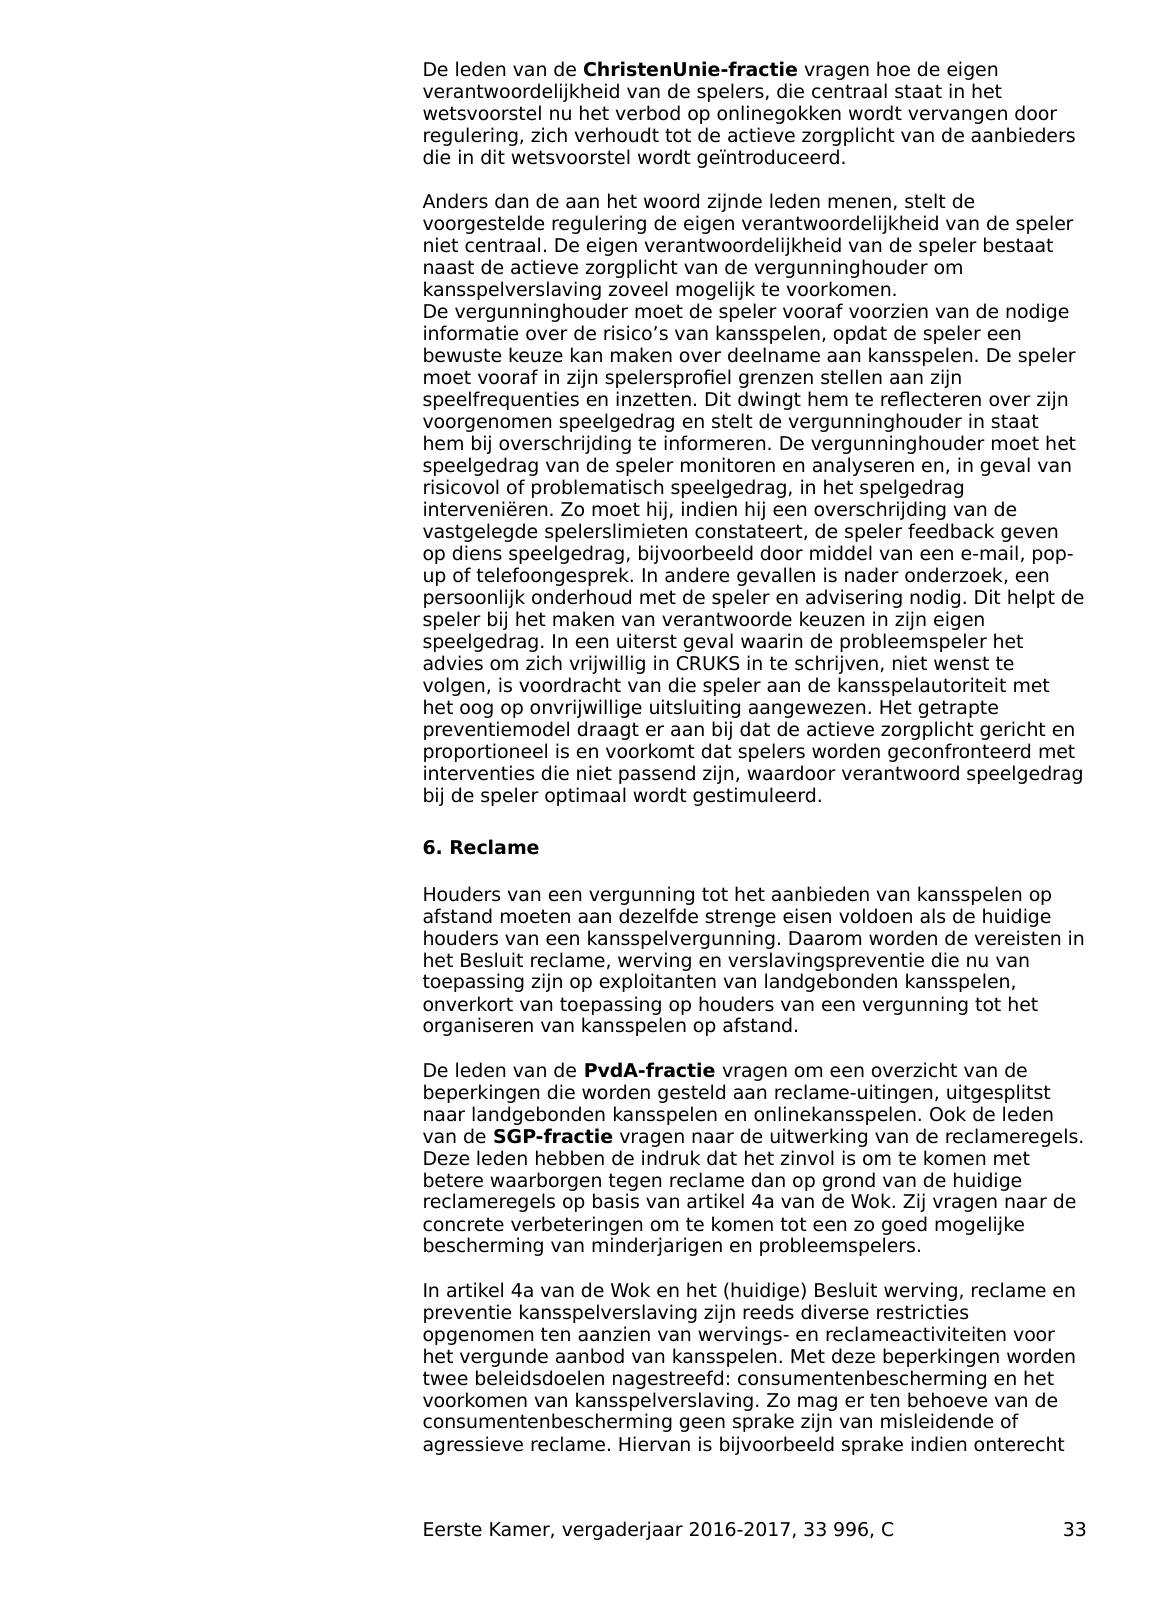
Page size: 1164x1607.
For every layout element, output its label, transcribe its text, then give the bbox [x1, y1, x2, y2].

text De leden van de PvdA-fractie vragen om een overzicht van de beperkingen die worden gesteld aan reclame-uitingen, uitgesplitst naar landgebonden kansspelen en onlinekansspelen. Ook de leden van de SGP-fractie vragen naar de uitwerking van de reclameregels. Deze leden hebben de indruk dat het zinvol is om te komen met betere waarborgen tegen reclame dan op grond van de huidige reclameregels op basis van artikel 4a van de Wok. Zij vragen naar de concrete verbeteringen om te komen tot een zo goed mogelijke bescherming van minderjarigen en probleemspelers. [422, 1059, 1087, 1257]
text In artikel 4a van de Wok en het (huidige) Besluit werving, reclame en preventie kansspelverslaving zijn reeds diverse restricties opgenomen ten aanzien van wervings- en reclameactiviteiten voor het vergunde aanbod van kansspelen. Met deze beperkingen worden twee beleidsdoelen nagestreefd: consumentenbescherming en het voorkomen van kansspelverslaving. Zo mag er ten behoeve van de consumentenbescherming geen sprake zijn van misleidende of agressieve reclame. Hiervan is bijvoorbeeld sprake indien onterecht [422, 1279, 1087, 1455]
text De vergunninghouder moet de speler vooraf voorzien van de nodige informatie over de risico’s van kansspelen, opdat de speler een bewuste keuze kan maken over deelname aan kansspelen. De speler moet vooraf in zijn spelersprofiel grenzen stellen aan zijn speelfrequenties en inzetten. Dit dwingt hem te reflecteren over zijn voorgenomen speelgedrag en stelt de vergunninghouder in staat hem bij overschrijding te informeren. De vergunninghouder moet het speelgedrag van de speler monitoren en analyseren en, in geval van risicovol of problematisch speelgedrag, in het spelgedrag interveniëren. Zo moet hij, indien hij een overschrijding van de vastgelegde spelerslimieten constateert, de speler feedback geven op diens speelgedrag, bijvoorbeeld door middel van een e-mail, pop-up of telefoongesprek. In andere gevallen is nader onderzoek, een persoonlijk onderhoud met de speler en advisering nodig. Dit helpt de speler bij het maken van verantwoorde keuzen in zijn eigen speelgedrag. In een uiterst geval waarin de probleemspeler het advies om zich vrijwillig in CRUKS in te schrijven, niet wenst te volgen, is voordracht van die speler aan de kansspelautoriteit met het oog op onvrijwillige uitsluiting aangewezen. Het getrapte preventiemodel draagt er aan bij dat de actieve zorgplicht gericht en proportioneel is en voorkomt dat spelers worden geconfronteerd met interventies die niet passend zijn, waardoor verantwoord speelgedrag bij de speler optimaal wordt gestimuleerd. [422, 301, 1087, 807]
text Anders dan de aan het woord zijnde leden menen, stelt de voorgestelde regulering de eigen verantwoordelijkheid van de speler niet centraal. De eigen verantwoordelijkheid van de speler bestaat naast de actieve zorgplicht van de vergunninghouder om kansspelverslaving zoveel mogelijk te voorkomen. [422, 191, 1087, 301]
text Houders van een vergunning tot het aanbieden van kansspelen op afstand moeten aan dezelfde strenge eisen voldoen als de huidige houders van een kansspelvergunning. Daarom worden de vereisten in het Besluit reclame, werving en verslavingspreventie die nu van toepassing zijn op exploitanten van landgebonden kansspelen, onverkort van toepassing op houders van een vergunning tot het organiseren van kansspelen op afstand. [422, 883, 1087, 1037]
text De leden van de ChristenUnie-fractie vragen hoe de eigen verantwoordelijkheid van de spelers, die centraal staat in het wetsvoorstel nu het verbod op onlinegokken wordt vervangen door regulering, zich verhoudt tot de actieve zorgplicht van de aanbieders die in dit wetsvoorstel wordt geïntroduceerd. [422, 59, 1087, 169]
subtitle 6. Reclame [422, 837, 1087, 858]
